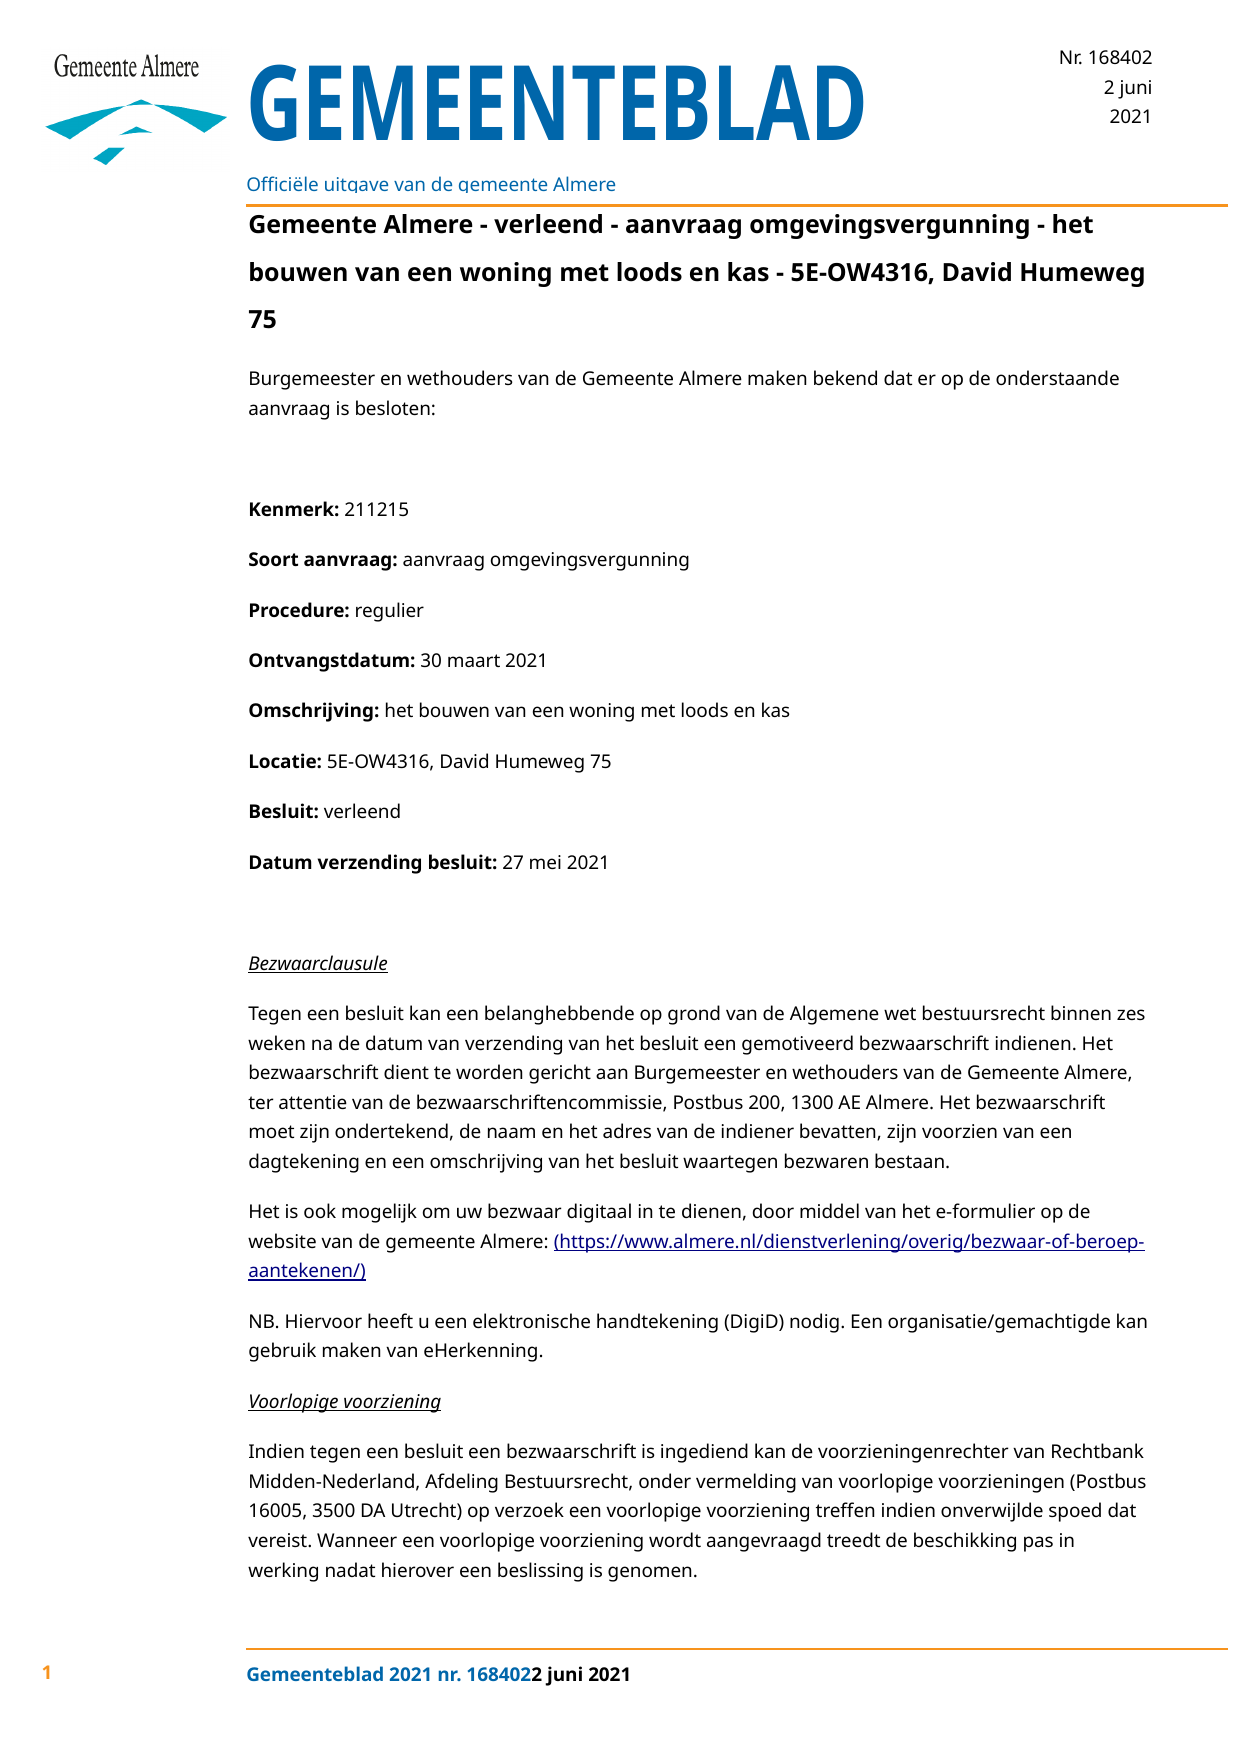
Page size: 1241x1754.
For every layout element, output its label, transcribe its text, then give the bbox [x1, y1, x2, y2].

text Burgemeester en wethouders van de Gemeente Almere maken bekend dat er op de onderstaande aanvraag is besloten: [248, 366, 1152, 421]
text Bezwaarclausule [248, 950, 1152, 975]
text Locatie: 5E-OW4316, David Humeweg 75 [248, 748, 1152, 774]
text Tegen een besluit kan een belanghebbende op grond van de Algemene wet bestuursrecht binnen zes weken na de datum van verzending van het besluit een gemotiveerd bezwaarschrift indienen. Het bezwaarschrift dient te worden gericht aan Burgemeester en wethouders van de Gemeente Almere, ter attentie van de bezwaarschriftencommissie, Postbus 200, 1300 AE Almere. Het bezwaarschrift moet zijn ondertekend, de naam en het adres van de indiener bevatten, zijn voorzien van een dagtekening en een omschrijving van het besluit waartegen bezwaren bestaan. [248, 1000, 1152, 1174]
text Ontvangstdatum: 30 maart 2021 [248, 647, 1152, 673]
text Gemeente Almere - verleend - aanvraag omgevingsvergunning - het bouwen van een woning met loods en kas - 5E-OW4316, David Humeweg 75 [248, 207, 1152, 336]
picture [41, 47, 231, 172]
text Soort aanvraag: aanvraag omgevingsvergunning [248, 546, 1152, 572]
text NB. Hiervoor heeft u een elektronische handtekening (DigiD) nodig. Een organisatie/gemachtigde kan gebruik maken van eHerkenning. [248, 1308, 1152, 1363]
text Omschrijving: het bouwen van een woning met loods en kas [248, 698, 1152, 723]
text Datum verzending besluit: 27 mei 2021 [248, 849, 1152, 874]
text Procedure: regulier [248, 597, 1152, 622]
text Indien tegen een besluit een bezwaarschrift is ingediend kan de voorzieningenrechter van Rechtbank Midden-Nederland, Afdeling Bestuursrecht, onder vermelding van voorlopige voorzieningen (Postbus 16005, 3500 DA Utrecht) op verzoek een voorlopige voorziening treffen indien onverwijlde spoed dat vereist. Wanneer een voorlopige voorziening wordt aangevraagd treedt de beschikking pas in werking nadat hierover een beslissing is genomen. [248, 1438, 1152, 1582]
text Het is ook mogelijk om uw bezwaar digitaal in te dienen, door middel van het e-formulier op de website van de gemeente Almere: (https://www.almere.nl/dienstverlening/overig/bezwaar-of-beroep-aantekenen/) [248, 1198, 1152, 1283]
text Besluit: verleend [248, 798, 1152, 824]
text Kenmerk: 211215 [248, 496, 1152, 522]
text Voorlopige voorziening [248, 1388, 1152, 1414]
